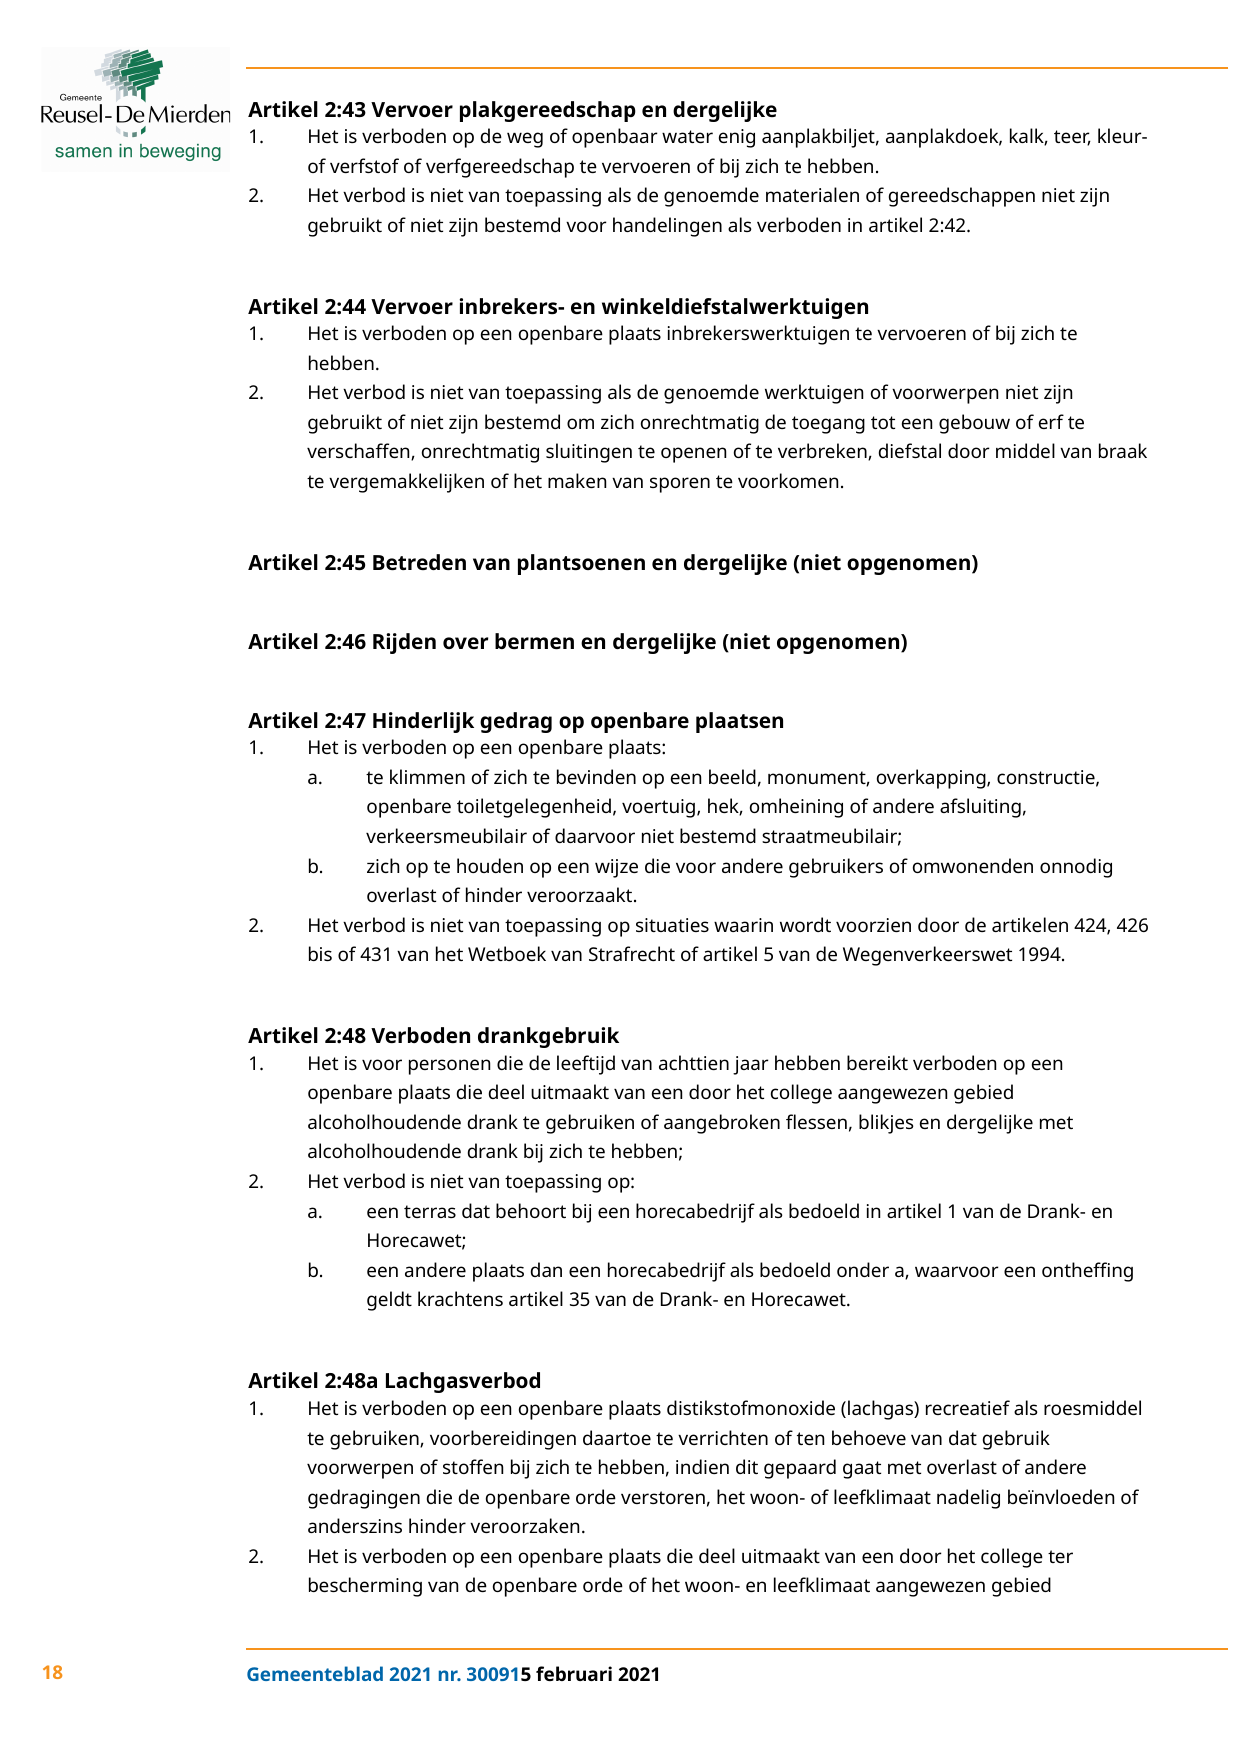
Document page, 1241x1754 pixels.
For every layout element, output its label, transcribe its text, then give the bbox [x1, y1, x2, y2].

text Artikel 2:46 Rijden over bermen en dergelijke (niet opgenomen) [248, 627, 1152, 656]
list Het verbod is niet van toepassing op situaties waarin wordt voorzien door de artikelen 424, 426 bis of 431 van het Wetboek van Strafrecht of artikel 5 van de Wegenverkeerswet 1994. [248, 912, 1152, 967]
list zich op te houden op een wijze die voor andere gebruikers of omwonenden onnodig overlast of hinder veroorzaakt. [307, 853, 1152, 908]
picture [41, 47, 231, 172]
list Het is voor personen die de leeftijd van achttien jaar hebben bereikt verboden op een openbare plaats die deel uitmaakt van een door het college aangewezen gebied alcoholhoudende drank te gebruiken of aangebroken flessen, blikjes en dergelijke met alcoholhoudende drank bij zich te hebben; [248, 1050, 1152, 1164]
text Artikel 2:45 Betreden van plantsoenen en dergelijke (niet opgenomen) [248, 548, 1152, 577]
list Het is verboden op de weg of openbaar water enig aanplakbiljet, aanplakdoek, kalk, teer, kleur- of verfstof of verfgereedschap te vervoeren of bij zich te hebben. [248, 123, 1152, 178]
list Het verbod is niet van toepassing als de genoemde materialen of gereedschappen niet zijn gebruikt of niet zijn bestemd voor handelingen als verboden in artikel 2:42. [248, 182, 1152, 238]
list Het is verboden op een openbare plaats distikstofmonoxide (lachgas) recreatief als roesmiddel te gebruiken, voorbereidingen daartoe te verrichten of ten behoeve van dat gebruik voorwerpen of stoffen bij zich te hebben, indien dit gepaard gaat met overlast of andere gedragingen die de openbare orde verstoren, het woon- of leefklimaat nadelig beïnvloeden of anderszins hinder veroorzaken. [248, 1395, 1152, 1539]
text Artikel 2:43 Vervoer plakgereedschap en dergelijke [248, 95, 1152, 123]
list een terras dat behoort bij een horecabedrijf als bedoeld in artikel 1 van de Drank- en Horecawet; [307, 1198, 1152, 1253]
list Het verbod is niet van toepassing als de genoemde werktuigen of voorwerpen niet zijn gebruikt of niet zijn bestemd om zich onrechtmatig de toegang tot een gebouw of erf te verschaffen, onrechtmatig sluitingen te openen of te verbreken, diefstal door middel van braak te vergemakkelijken of het maken van sporen te voorkomen. [248, 379, 1152, 494]
list een andere plaats dan een horecabedrijf als bedoeld onder a, waarvoor een ontheffing geldt krachtens artikel 35 van de Drank- en Horecawet. [307, 1257, 1152, 1312]
list Het is verboden op een openbare plaats: [248, 734, 1152, 760]
list te klimmen of zich te bevinden op een beeld, monument, overkapping, constructie, openbare toiletgelegenheid, voertuig, hek, omheining of andere afsluiting, verkeersmeubilair of daarvoor niet bestemd straatmeubilair; [307, 764, 1152, 849]
text Artikel 2:48 Verboden drankgebruik [248, 1022, 1152, 1050]
text Artikel 2:48a Lachgasverbod [248, 1367, 1152, 1395]
text Artikel 2:44 Vervoer inbrekers- en winkeldiefstalwerktuigen [248, 292, 1152, 320]
list Het verbod is niet van toepassing op: [248, 1168, 1152, 1194]
list Het is verboden op een openbare plaats die deel uitmaakt van een door het college ter bescherming van de openbare orde of het woon- en leefklimaat aangewezen gebied [248, 1543, 1152, 1598]
list Het is verboden op een openbare plaats inbrekerswerktuigen te vervoeren of bij zich te hebben. [248, 320, 1152, 376]
text Artikel 2:47 Hinderlijk gedrag op openbare plaatsen [248, 706, 1152, 734]
